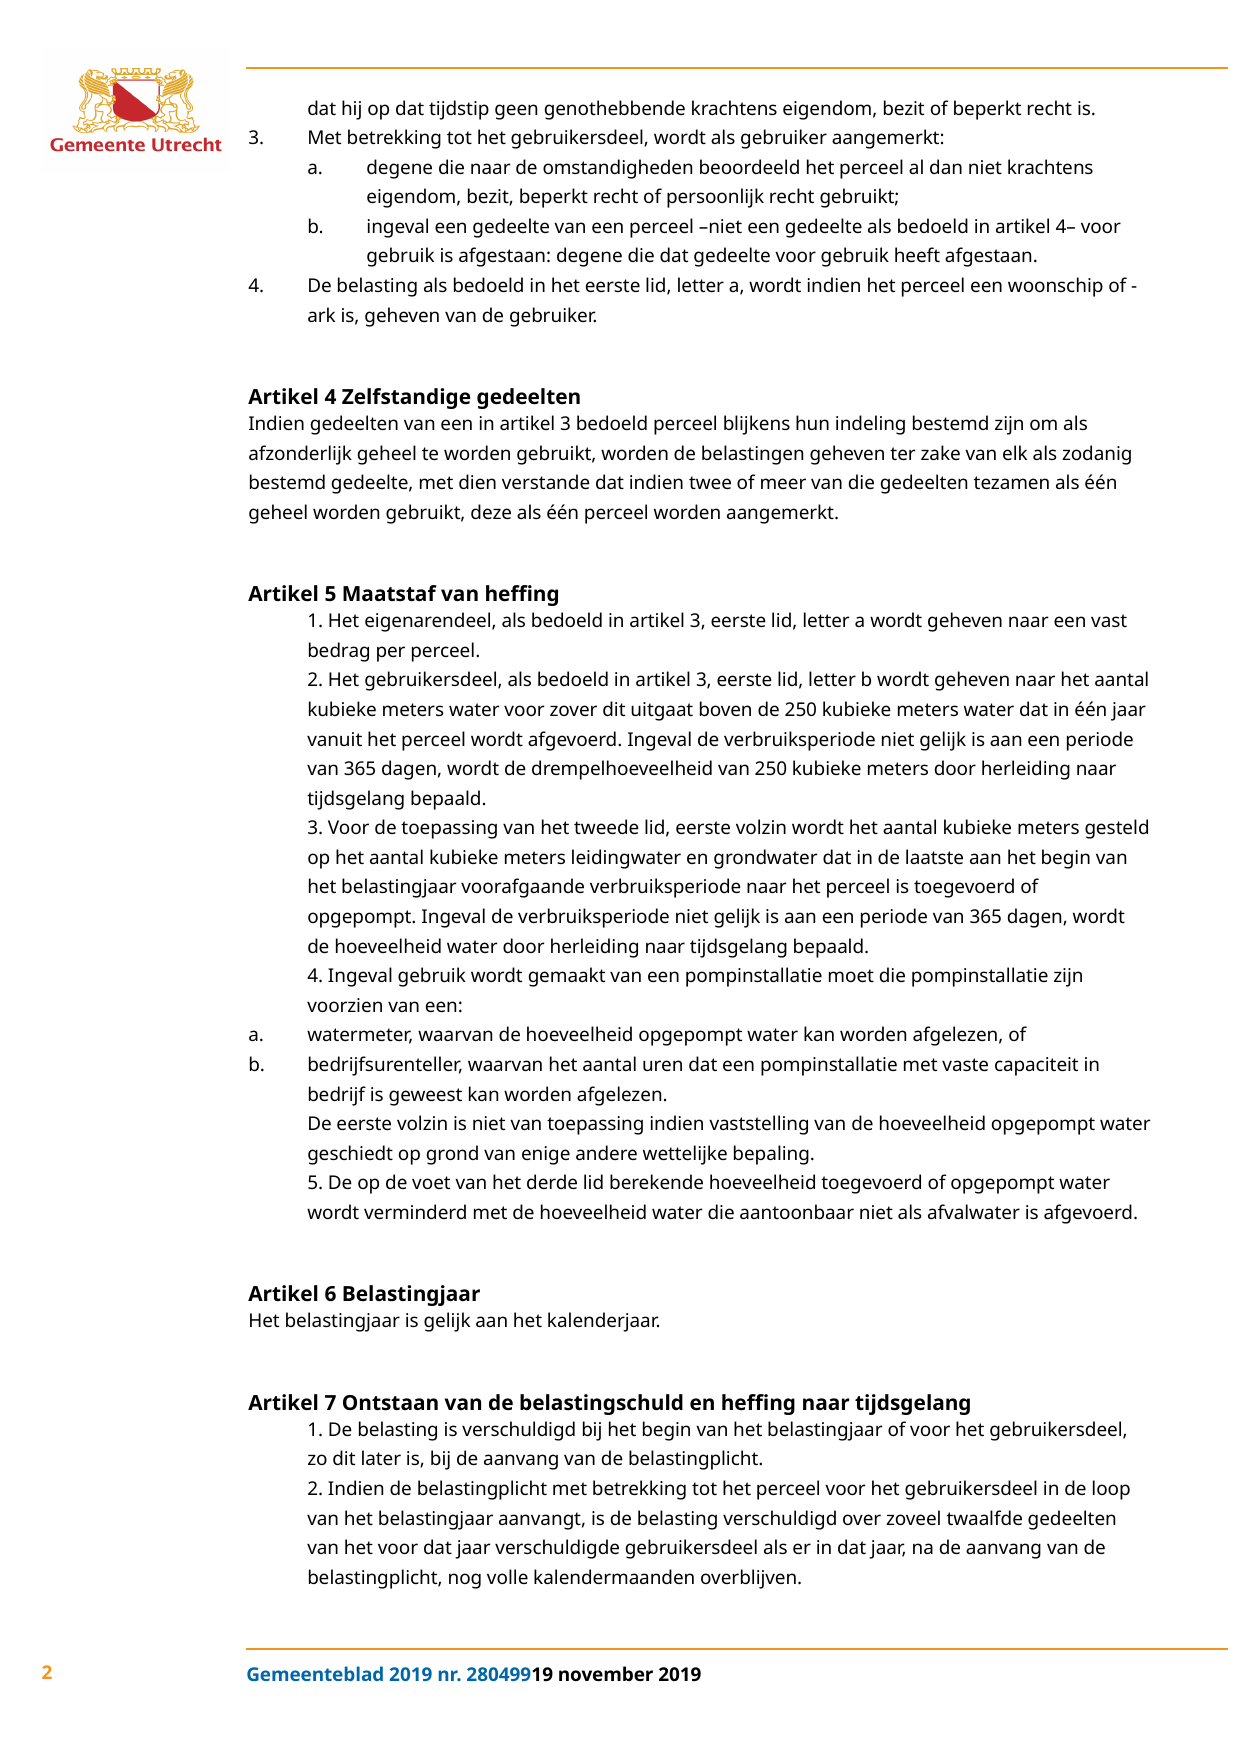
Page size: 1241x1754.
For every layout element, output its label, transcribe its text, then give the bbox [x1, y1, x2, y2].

list watermeter, waarvan de hoeveelheid opgepompt water kan worden afgelezen, of [248, 1022, 1152, 1047]
list 2. Indien de belastingplicht met betrekking tot het perceel voor het gebruikersdeel in de loop van het belastingjaar aanvangt, is de belasting verschuldigd over zoveel twaalfde gedeelten van het voor dat jaar verschuldigde gebruikersdeel als er in dat jaar, na de aanvang van de belastingplicht, nog volle kalendermaanden overblijven. [248, 1475, 1152, 1590]
text Indien gedeelten van een in artikel 3 bedoeld perceel blijkens hun indeling bestemd zijn om als afzonderlijk geheel te worden gebruikt, worden de belastingen geheven ter zake van elk als zodanig bestemd gedeelte, met dien verstande dat indien twee of meer van die gedeelten tezamen als één geheel worden gebruikt, deze als één perceel worden aangemerkt. [248, 410, 1152, 525]
text Artikel 6 Belastingjaar [248, 1279, 1152, 1308]
list Met betrekking tot het gebruikersdeel, wordt als gebruiker aangemerkt: [248, 124, 1152, 150]
picture [41, 47, 231, 172]
text Artikel 4 Zelfstandige gedeelten [248, 382, 1152, 410]
list ingeval een gedeelte van een perceel –niet een gedeelte als bedoeld in artikel 4– voor gebruik is afgestaan: degene die dat gedeelte voor gebruik heeft afgestaan. [307, 213, 1152, 268]
list 1. De belasting is verschuldigd bij het begin van het belastingjaar of voor het gebruikersdeel, zo dit later is, bij de aanvang van de belastingplicht. [248, 1416, 1152, 1471]
list bedrijfsurenteller, waarvan het aantal uren dat een pompinstallatie met vaste capaciteit in bedrijf is geweest kan worden afgelezen. [248, 1051, 1152, 1107]
list 2. Het gebruikersdeel, als bedoeld in artikel 3, eerste lid, letter b wordt geheven naar het aantal kubieke meters water voor zover dit uitgaat boven de 250 kubieke meters water dat in één jaar vanuit het perceel wordt afgevoerd. Ingeval de verbruiksperiode niet gelijk is aan een periode van 365 dagen, wordt de drempelhoeveelheid van 250 kubieke meters door herleiding naar tijdsgelang bepaald. [248, 667, 1152, 811]
text Artikel 5 Maatstaf van heffing [248, 579, 1152, 607]
text Artikel 7 Ontstaan van de belastingschuld en heffing naar tijdsgelang [248, 1388, 1152, 1416]
list De eerste volzin is niet van toepassing indien vaststelling van de hoeveelheid opgepompt water geschiedt op grond van enige andere wettelijke bepaling. [248, 1110, 1152, 1166]
list degene die naar de omstandigheden beoordeeld het perceel al dan niet krachtens eigendom, bezit, beperkt recht of persoonlijk recht gebruikt; [307, 154, 1152, 209]
list dat hij op dat tijdstip geen genothebbende krachtens eigendom, bezit of beperkt recht is. [248, 95, 1152, 121]
list De belasting als bedoeld in het eerste lid, letter a, wordt indien het perceel een woonschip of -ark is, geheven van de gebruiker. [248, 272, 1152, 328]
list 3. Voor de toepassing van het tweede lid, eerste volzin wordt het aantal kubieke meters gesteld op het aantal kubieke meters leidingwater en grondwater dat in de laatste aan het begin van het belastingjaar voorafgaande verbruiksperiode naar het perceel is toegevoerd of opgepompt. Ingeval de verbruiksperiode niet gelijk is aan een periode van 365 dagen, wordt de hoeveelheid water door herleiding naar tijdsgelang bepaald. [248, 814, 1152, 959]
text Het belastingjaar is gelijk aan het kalenderjaar. [248, 1308, 1152, 1333]
list 1. Het eigenarendeel, als bedoeld in artikel 3, eerste lid, letter a wordt geheven naar een vast bedrag per perceel. [248, 607, 1152, 663]
list 4. Ingeval gebruik wordt gemaakt van een pompinstallatie moet die pompinstallatie zijn voorzien van een: [248, 962, 1152, 1018]
list 5. De op de voet van het derde lid berekende hoeveelheid toegevoerd of opgepompt water wordt verminderd met de hoeveelheid water die aantoonbaar niet als afvalwater is afgevoerd. [248, 1169, 1152, 1225]
